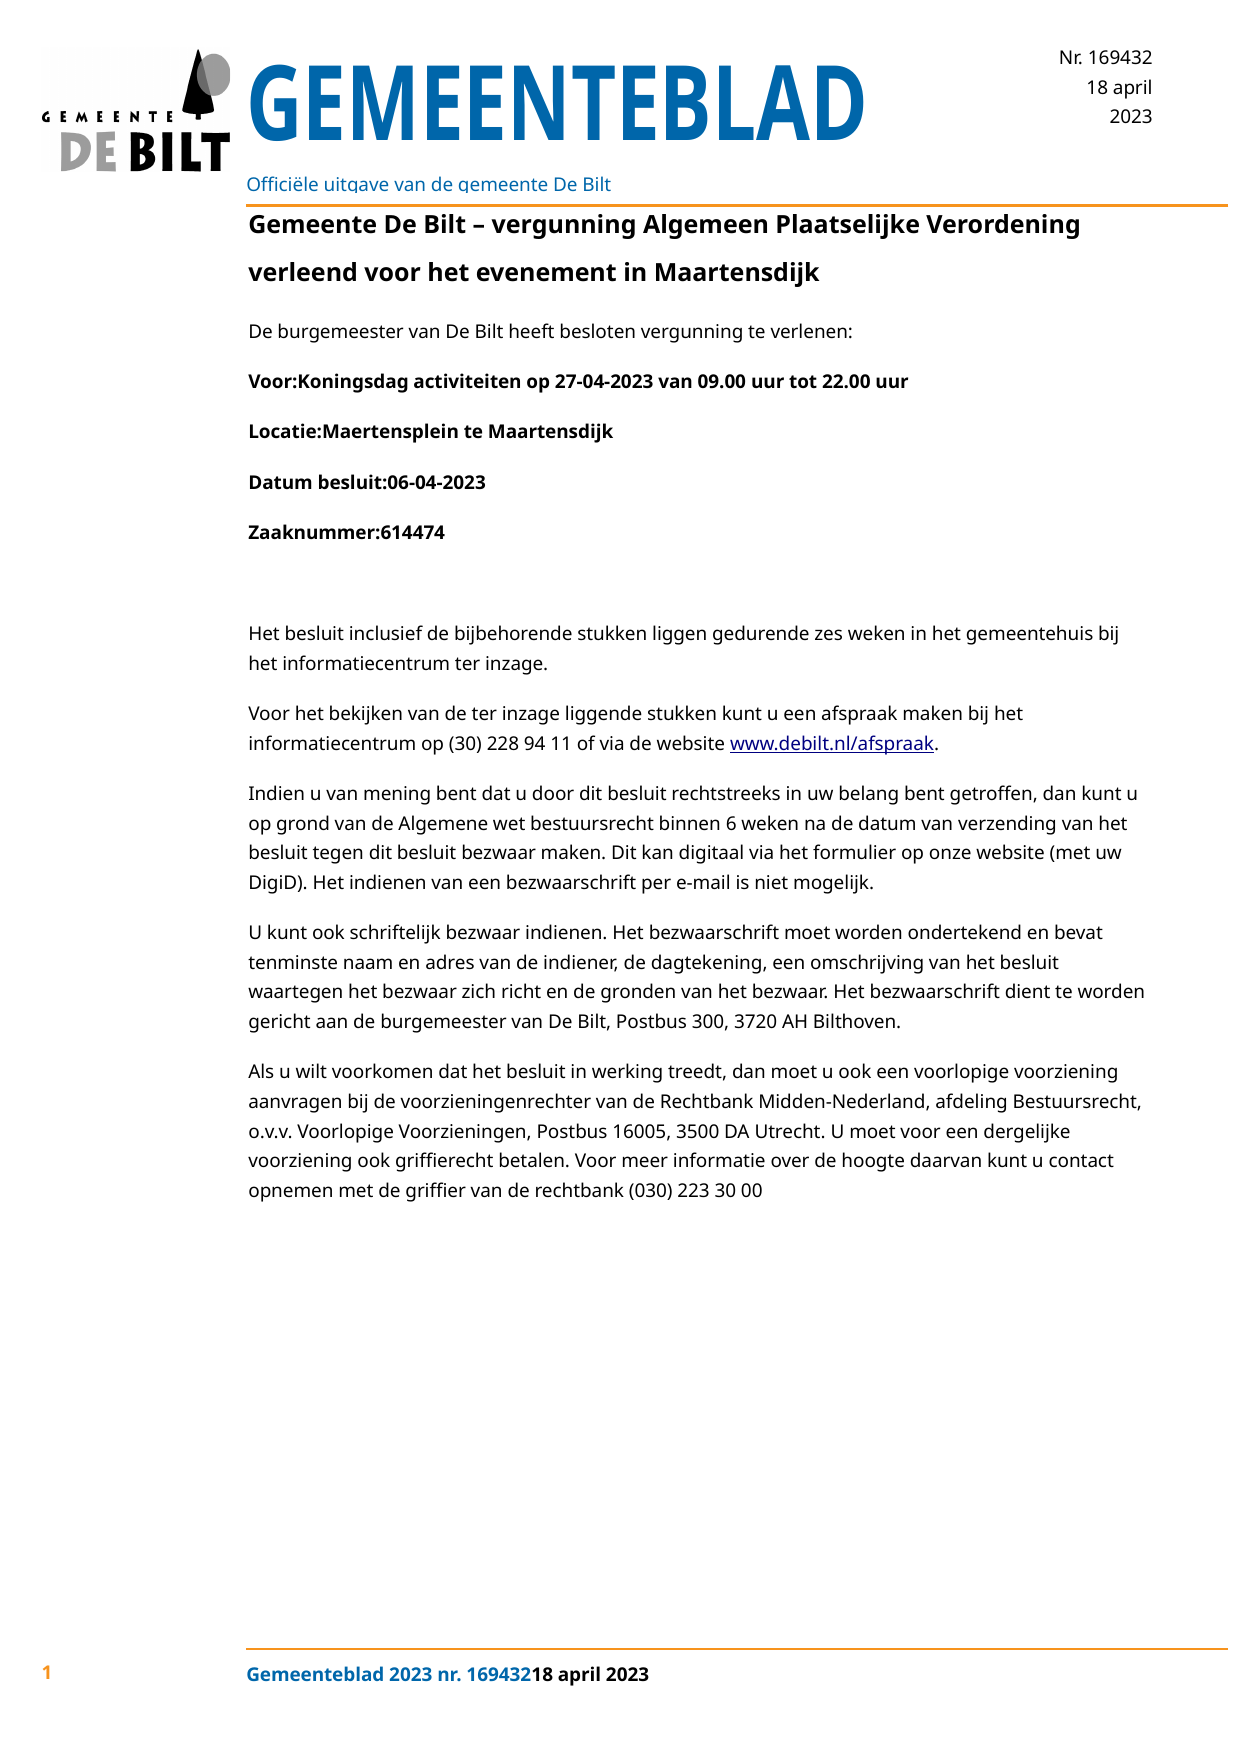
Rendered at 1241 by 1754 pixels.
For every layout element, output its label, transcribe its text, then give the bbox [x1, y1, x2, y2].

text Als u wilt voorkomen dat het besluit in werking treedt, dan moet u ook een voorlopige voorziening aanvragen bij de voorzieningenrechter van de Rechtbank Midden-Nederland, afdeling Bestuursrecht, o.v.v. Voorlopige Voorzieningen, Postbus 16005, 3500 DA Utrecht. U moet voor een dergelijke voorziening ook griffierecht betalen. Voor meer informatie over de hoogte daarvan kunt u contact opnemen met de griffier van de rechtbank (030) 223 30 00 [248, 1059, 1152, 1203]
text Het besluit inclusief de bijbehorende stukken liggen gedurende zes weken in het gemeentehuis bij het informatiecentrum ter inzage. [248, 620, 1152, 676]
text Locatie:Maertensplein te Maartensdijk [248, 419, 1152, 444]
text U kunt ook schriftelijk bezwaar indienen. Het bezwaarschrift moet worden ondertekend en bevat tenminste naam en adres van de indiener, de dagtekening, een omschrijving van het besluit waartegen het bezwaar zich richt en de gronden van het bezwaar. Het bezwaarschrift dient te worden gericht aan de burgemeester van De Bilt, Postbus 300, 3720 AH Bilthoven. [248, 919, 1152, 1034]
picture [41, 47, 231, 172]
text Datum besluit:06-04-2023 [248, 469, 1152, 495]
text De burgemeester van De Bilt heeft besloten vergunning te verlenen: [248, 318, 1152, 344]
text Voor:Koningsdag activiteiten op 27-04-2023 van 09.00 uur tot 22.00 uur [248, 368, 1152, 394]
text Voor het bekijken van de ter inzage liggende stukken kunt u een afspraak maken bij het informatiecentrum op (30) 228 94 11 of via de website www.debilt.nl/afspraak. [248, 700, 1152, 756]
text Indien u van mening bent dat u door dit besluit rechtstreeks in uw belang bent getroffen, dan kunt u op grond van de Algemene wet bestuursrecht binnen 6 weken na de datum van verzending van het besluit tegen dit besluit bezwaar maken. Dit kan digitaal via het formulier op onze website (met uw DigiD). Het indienen van een bezwaarschrift per e-mail is niet mogelijk. [248, 780, 1152, 895]
text Gemeente De Bilt – vergunning Algemeen Plaatselijke Verordening verleend voor het evenement in Maartensdijk [248, 207, 1152, 288]
text Zaaknummer:614474 [248, 519, 1152, 545]
